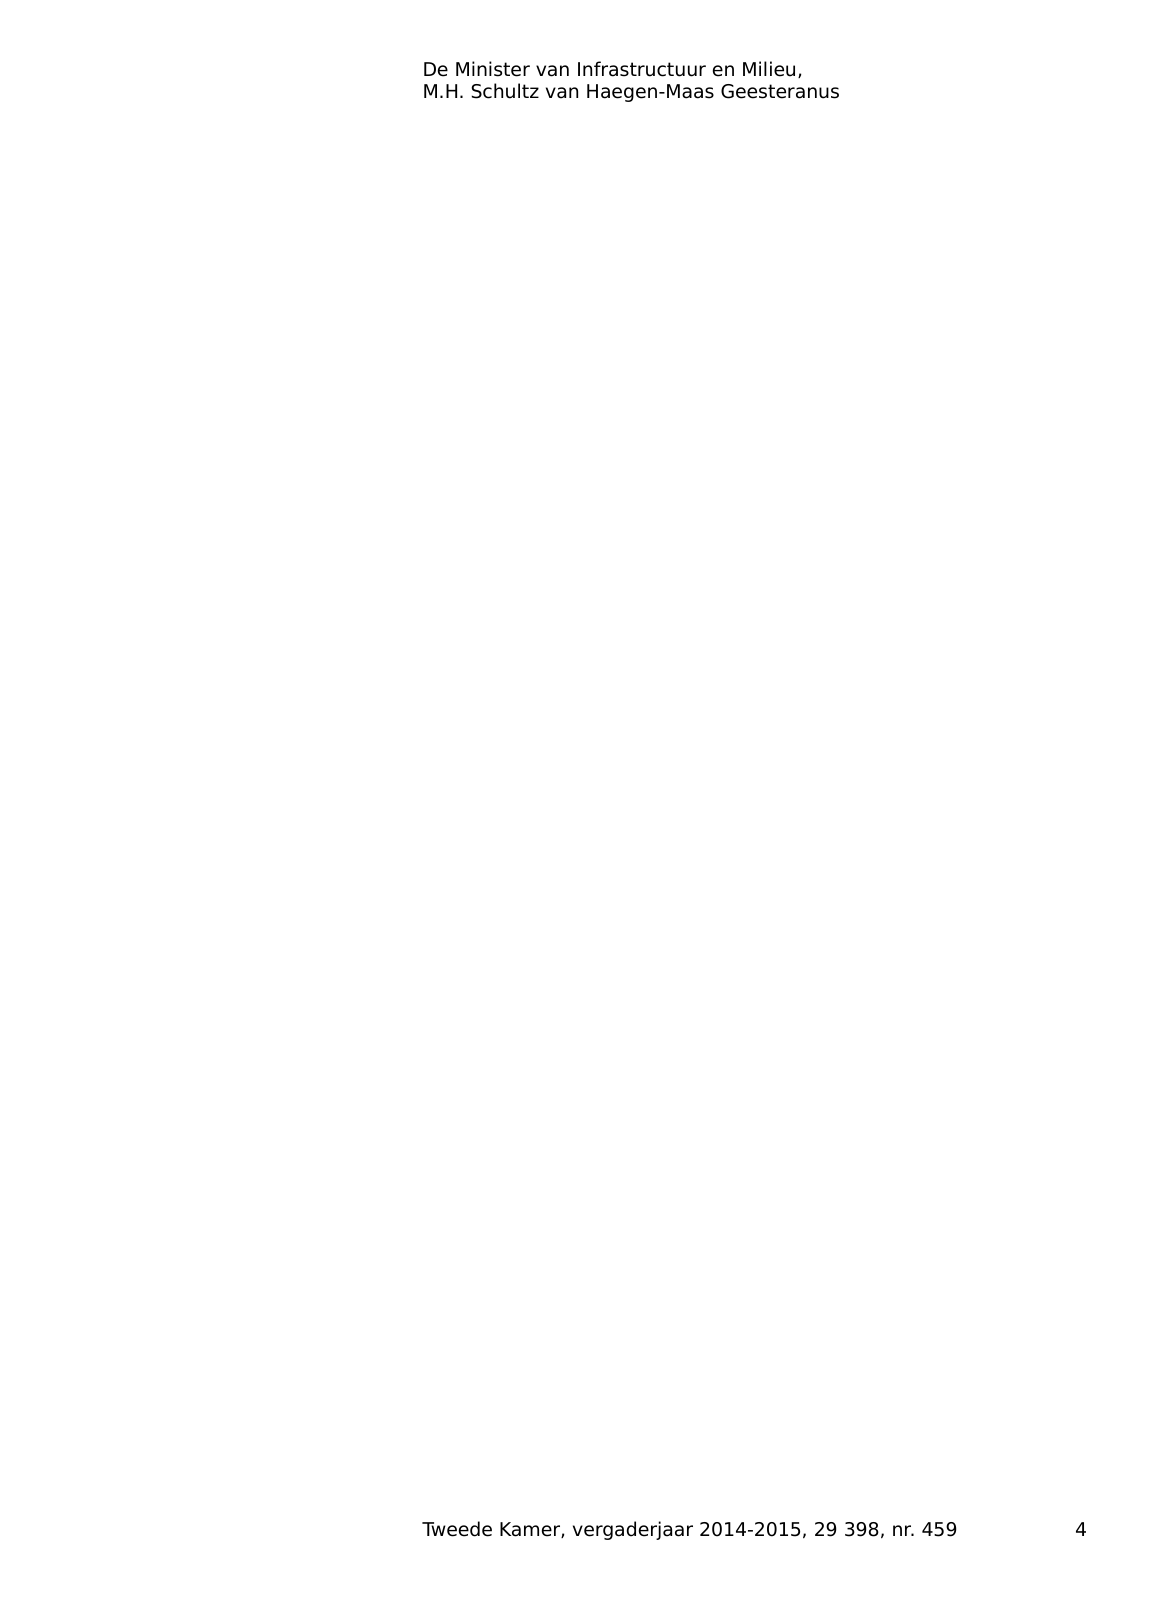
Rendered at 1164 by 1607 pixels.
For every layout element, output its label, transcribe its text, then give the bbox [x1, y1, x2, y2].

text De Minister van Infrastructuur en Milieu, M.H. Schultz van Haegen-Maas Geesteranus [422, 59, 1087, 103]
